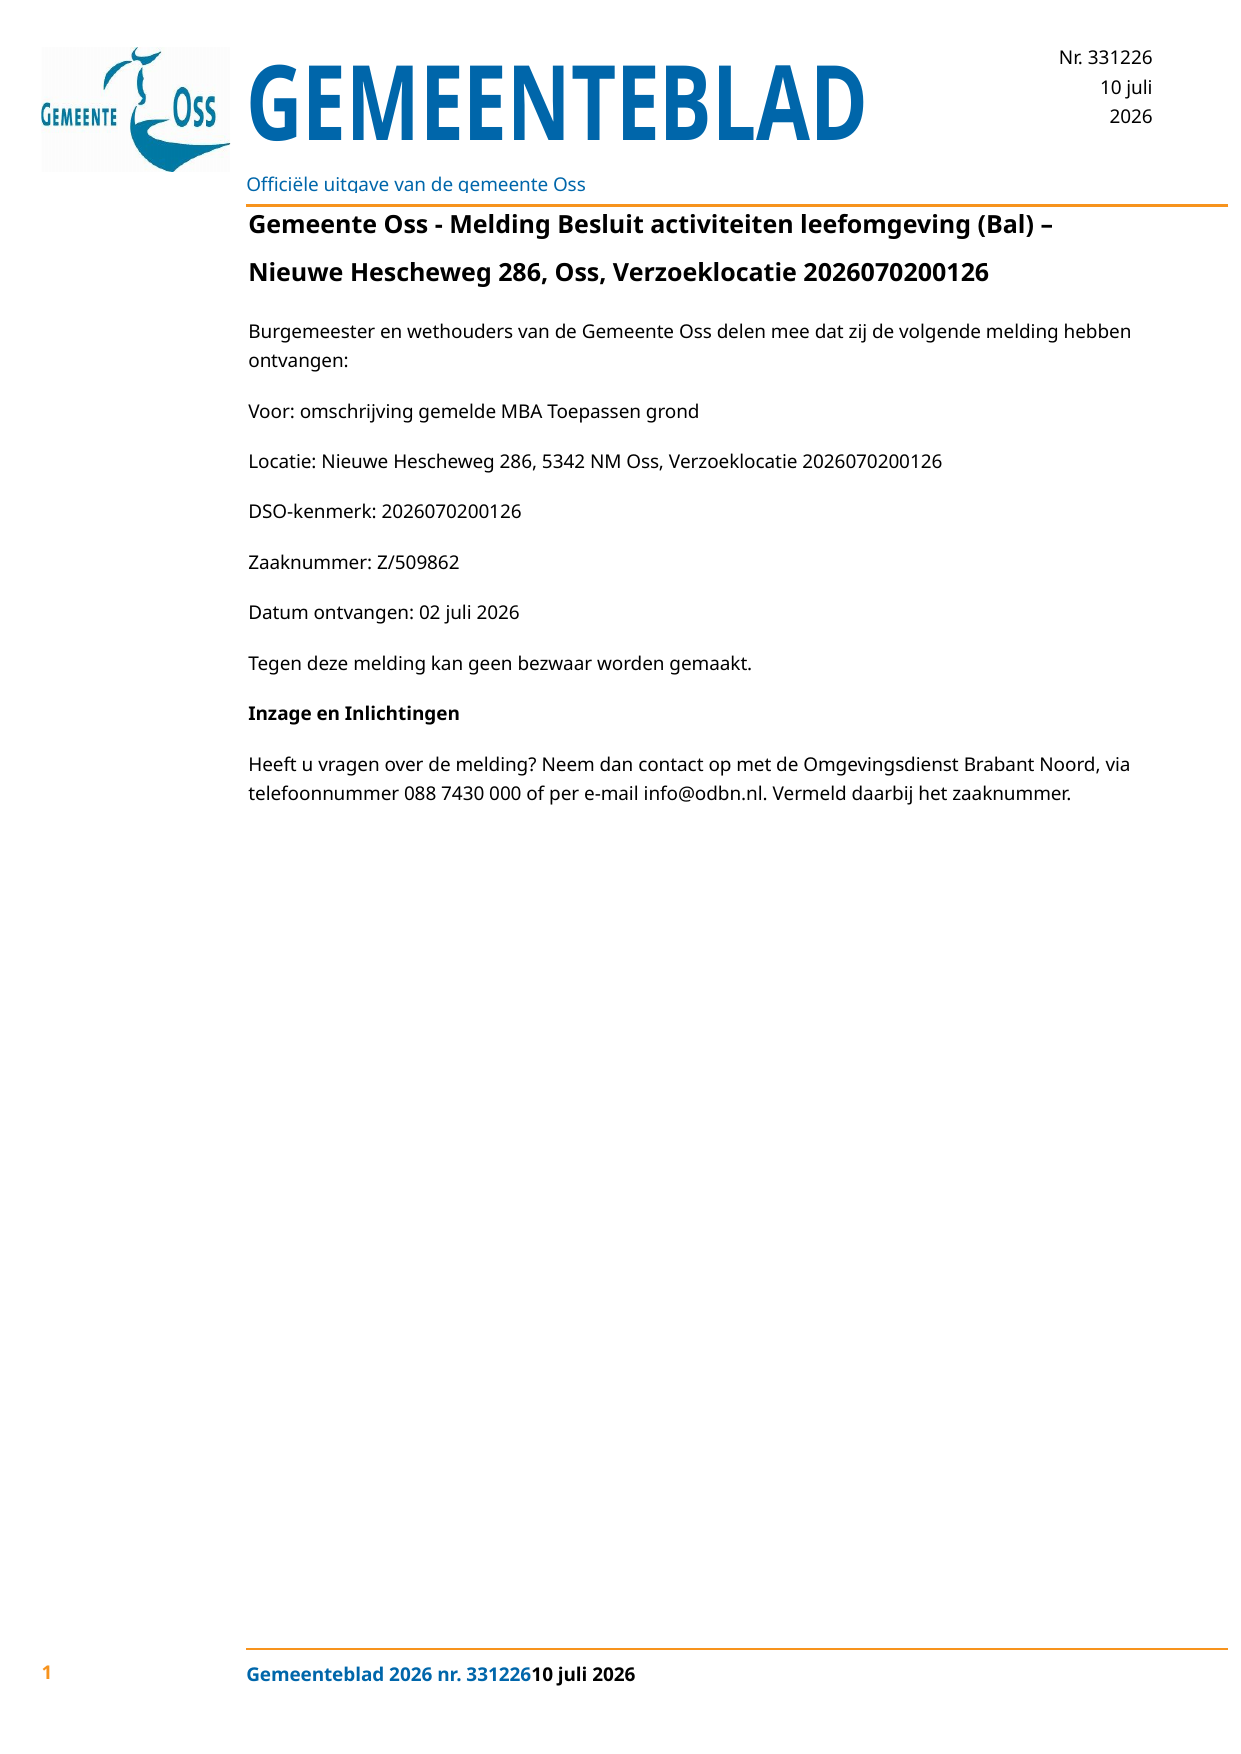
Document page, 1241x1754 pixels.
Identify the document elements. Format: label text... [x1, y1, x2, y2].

text Heeft u vragen over de melding? Neem dan contact op met de Omgevingsdienst Brabant Noord, via telefoonnummer 088 7430 000 of per e-mail info@odbn.nl. Vermeld daarbij het zaaknummer. [248, 751, 1152, 806]
text DSO-kenmerk: 2026070200126 [248, 499, 1152, 524]
text Zaaknummer: Z/509862 [248, 549, 1152, 575]
text Gemeente Oss - Melding Besluit activiteiten leefomgeving (Bal) – Nieuwe Hescheweg 286, Oss, Verzoeklocatie 2026070200126 [248, 207, 1152, 288]
text Burgemeester en wethouders van de Gemeente Oss delen mee dat zij de volgende melding hebben ontvangen: [248, 318, 1152, 373]
text Voor: omschrijving gemelde MBA Toepassen grond [248, 398, 1152, 424]
text Tegen deze melding kan geen bezwaar worden gemaakt. [248, 650, 1152, 676]
picture [41, 47, 231, 172]
text Locatie: Nieuwe Hescheweg 286, 5342 NM Oss, Verzoeklocatie 2026070200126 [248, 448, 1152, 474]
text Inzage en Inlichtingen [248, 700, 1152, 726]
text Datum ontvangen: 02 juli 2026 [248, 599, 1152, 625]
